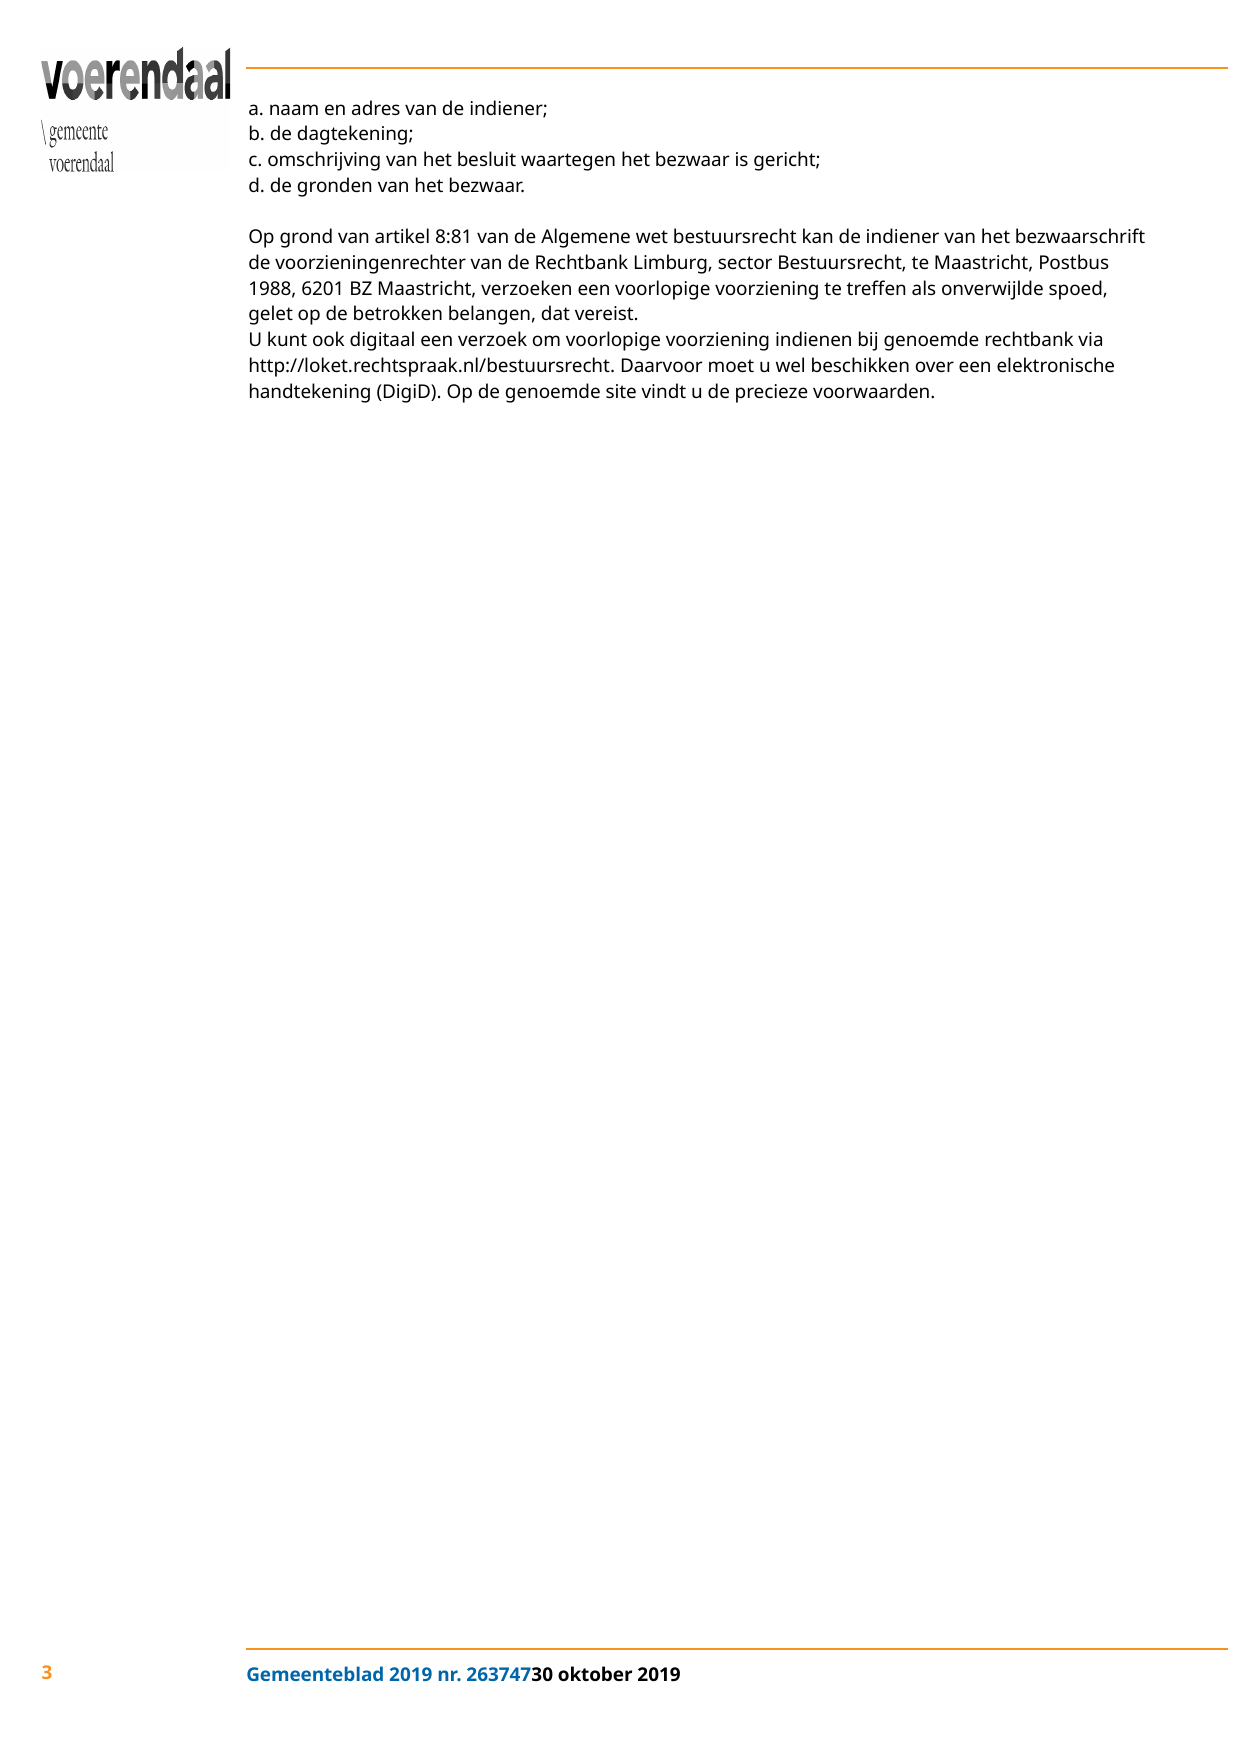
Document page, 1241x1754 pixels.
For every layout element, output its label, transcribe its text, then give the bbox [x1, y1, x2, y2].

text U kunt ook digitaal een verzoek om voorlopige voorziening indienen bij genoemde rechtbank via http://loket.rechtspraak.nl/bestuursrecht. Daarvoor moet u wel beschikken over een elektronische handtekening (DigiD). Op de genoemde site vindt u de precieze voorwaarden. [248, 326, 1152, 403]
text Op grond van artikel 8:81 van de Algemene wet bestuursrecht kan de indiener van het bezwaarschrift de voorzieningenrechter van de Rechtbank Limburg, sector Bestuursrecht, te Maastricht, Postbus 1988, 6201 BZ Maastricht, verzoeken een voorlopige voorziening te treffen als onverwijlde spoed, gelet op de betrokken belangen, dat vereist. [248, 223, 1152, 326]
text a. naam en adres van de indiener; [248, 95, 1152, 121]
picture [41, 47, 231, 172]
text b. de dagtekening; [248, 121, 1152, 146]
text c. omschrijving van het besluit waartegen het bezwaar is gericht; [248, 146, 1152, 172]
text d. de gronden van het bezwaar. [248, 172, 1152, 198]
